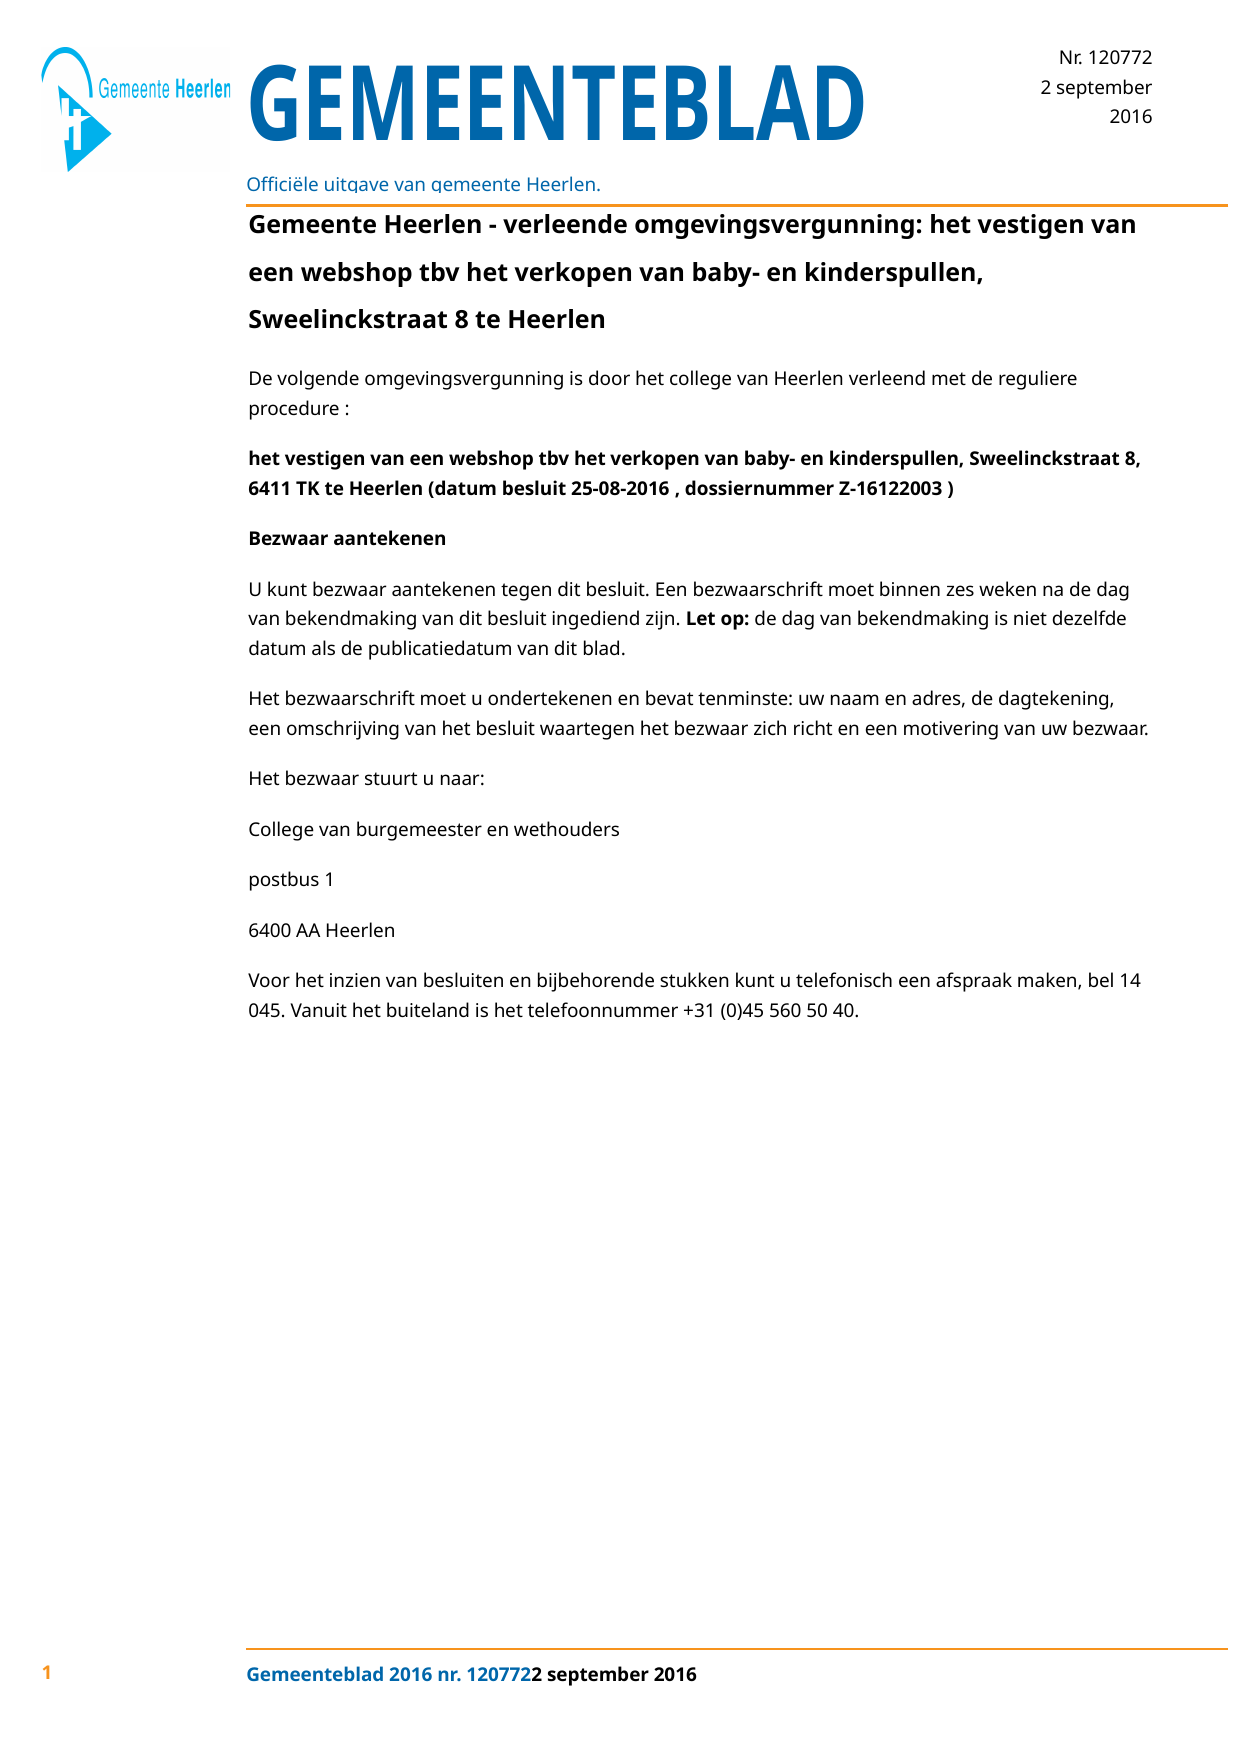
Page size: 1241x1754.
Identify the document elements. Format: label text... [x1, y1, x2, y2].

text het vestigen van een webshop tbv het verkopen van baby- en kinderspullen, Sweelinckstraat 8, 6411 TK te Heerlen (datum besluit 25-08-2016 , dossiernummer Z-16122003 ) [248, 446, 1152, 501]
text Het bezwaarschrift moet u ondertekenen en bevat tenminste: uw naam en adres, de dagtekening, een omschrijving van het besluit waartegen het bezwaar zich richt en een motivering van uw bezwaar. [248, 686, 1152, 741]
text Bezwaar aantekenen [248, 526, 1152, 551]
text De volgende omgevingsvergunning is door het college van Heerlen verleend met de reguliere procedure : [248, 366, 1152, 421]
text Het bezwaar stuurt u naar: [248, 766, 1152, 791]
text Gemeente Heerlen - verleende omgevingsvergunning: het vestigen van een webshop tbv het verkopen van baby- en kinderspullen, Sweelinckstraat 8 te Heerlen [248, 207, 1152, 336]
text College van burgemeester en wethouders [248, 816, 1152, 842]
text postbus 1 [248, 866, 1152, 892]
picture [41, 47, 58, 70]
text 6400 AA Heerlen [248, 917, 1152, 942]
text Voor het inzien van besluiten en bijbehorende stukken kunt u telefonisch een afspraak maken, bel 14 045. Vanuit het buiteland is het telefoonnummer +31 (0)45 560 50 40. [248, 967, 1152, 1022]
picture [41, 47, 231, 172]
text U kunt bezwaar aantekenen tegen dit besluit. Een bezwaarschrift moet binnen zes weken na de dag van bekendmaking van dit besluit ingediend zijn. Let op: de dag van bekendmaking is niet dezelfde datum als de publicatiedatum van dit blad. [248, 576, 1152, 661]
